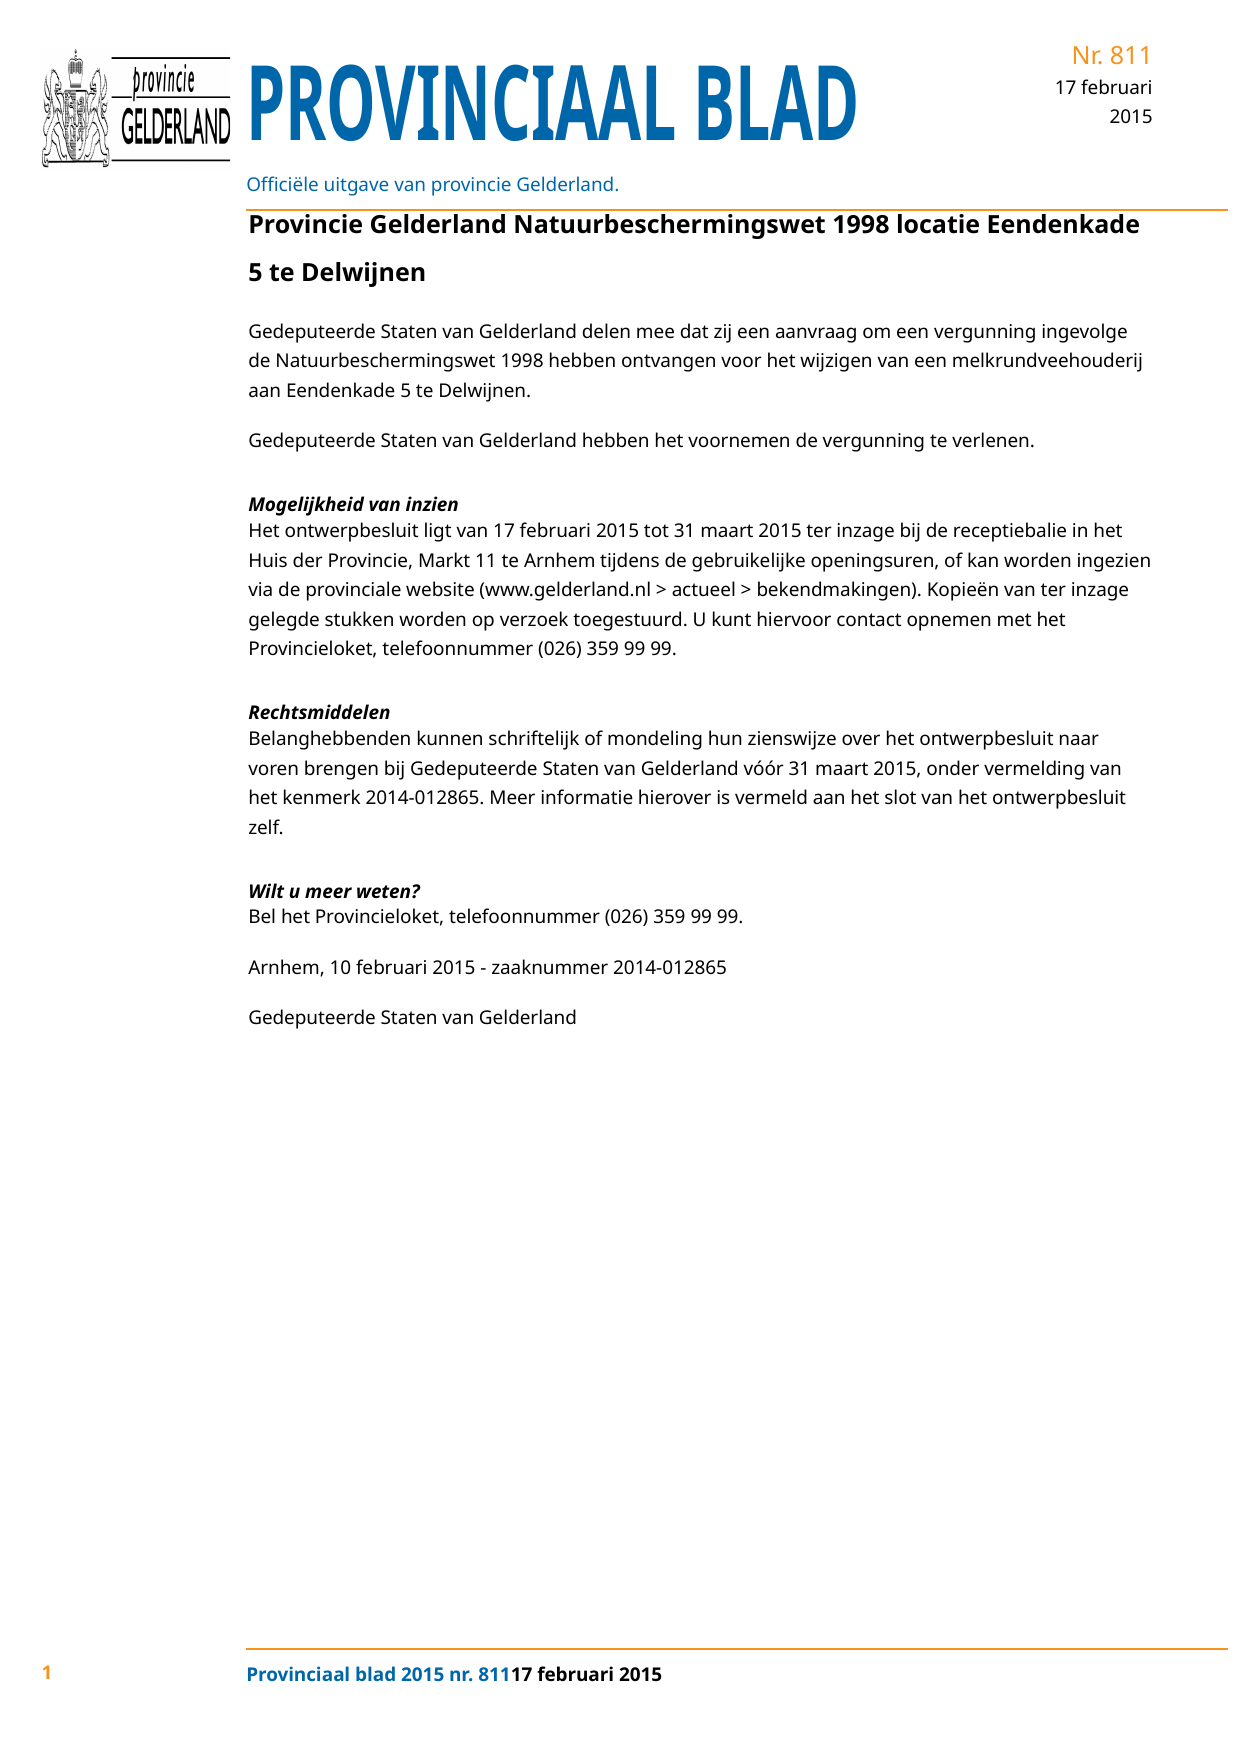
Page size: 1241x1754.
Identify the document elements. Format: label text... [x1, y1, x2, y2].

text Het ontwerpbesluit ligt van 17 februari 2015 tot 31 maart 2015 ter inzage bij de receptiebalie in het Huis der Provincie, Markt 11 te Arnhem tijdens de gebruikelijke openingsuren, of kan worden ingezien via de provinciale website (www.gelderland.nl > actueel > bekendmakingen). Kopieën van ter inzage gelegde stukken worden op verzoek toegestuurd. U kunt hiervoor contact opnemen met het Provincieloket, telefoonnummer (026) 359 99 99. [248, 517, 1152, 661]
text Wilt u meer weten? [248, 878, 1152, 904]
text Bel het Provincieloket, telefoonnummer (026) 359 99 99. [248, 904, 1152, 929]
picture [41, 47, 231, 172]
text Rechtsmiddelen [248, 699, 1152, 725]
text Gedeputeerde Staten van Gelderland [248, 1004, 1152, 1030]
text Gedeputeerde Staten van Gelderland hebben het voornemen de vergunning te verlenen. [248, 427, 1152, 453]
text Provincie Gelderland Natuurbeschermingswet 1998 locatie Eendenkade 5 te Delwijnen [248, 211, 1152, 288]
text Belanghebbenden kunnen schriftelijk of mondeling hun zienswijze over het ontwerpbesluit naar voren brengen bij Gedeputeerde Staten van Gelderland vóór 31 maart 2015, onder vermelding van het kenmerk 2014-012865. Meer informatie hierover is vermeld aan het slot van het ontwerpbesluit zelf. [248, 725, 1152, 840]
text Mogelijkheid van inzien [248, 491, 1152, 517]
text Gedeputeerde Staten van Gelderland delen mee dat zij een aanvraag om een vergunning ingevolge de Natuurbeschermingswet 1998 hebben ontvangen voor het wijzigen van een melkrundveehouderij aan Eendenkade 5 te Delwijnen. [248, 318, 1152, 403]
text Arnhem, 10 februari 2015 - zaaknummer 2014-012865 [248, 954, 1152, 980]
